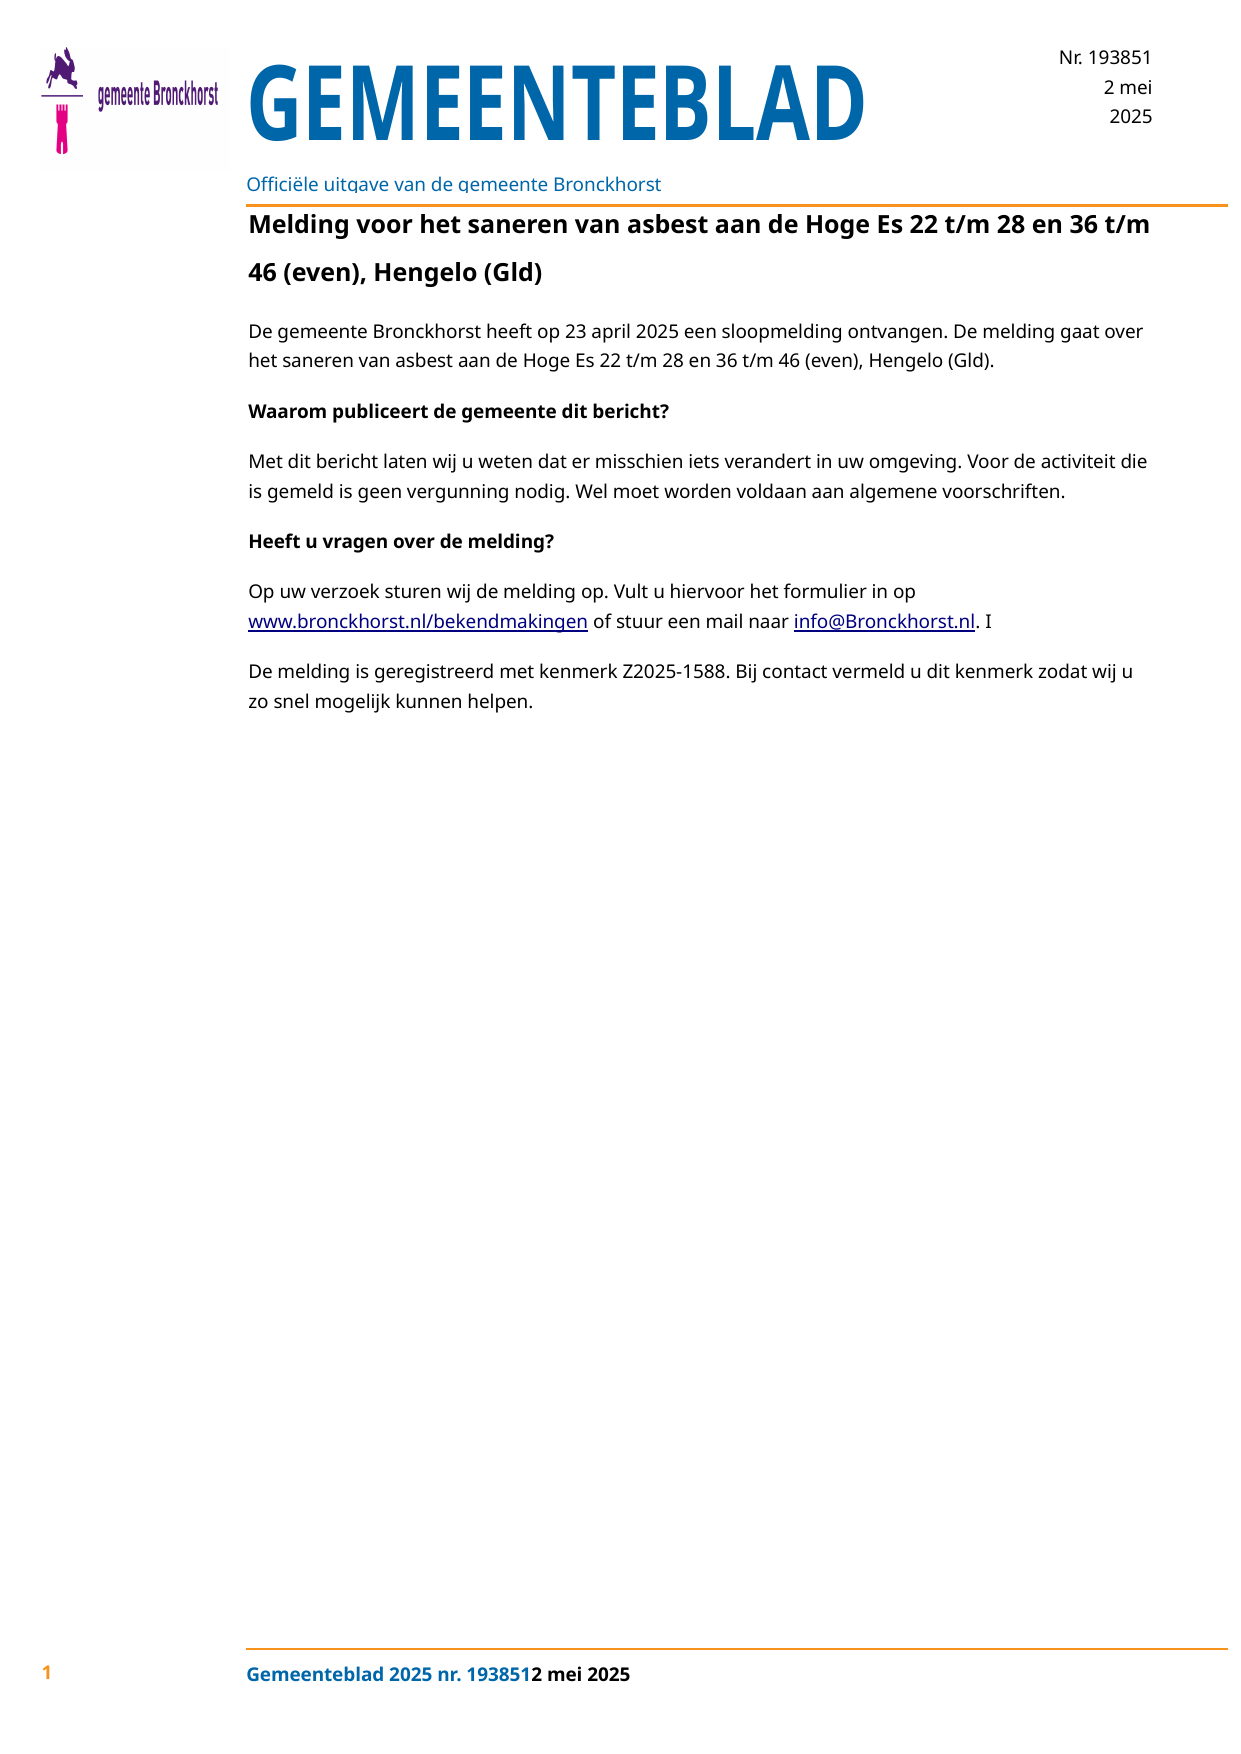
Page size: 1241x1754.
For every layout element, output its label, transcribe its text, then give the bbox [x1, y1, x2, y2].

text Op uw verzoek sturen wij de melding op. Vult u hiervoor het formulier in op www.bronckhorst.nl/bekendmakingen of stuur een mail naar info@Bronckhorst.nl. I [248, 579, 1152, 634]
picture [41, 47, 231, 172]
text Waarom publiceert de gemeente dit bericht? [248, 398, 1152, 424]
text De gemeente Bronckhorst heeft op 23 april 2025 een sloopmelding ontvangen. De melding gaat over het saneren van asbest aan de Hoge Es 22 t/m 28 en 36 t/m 46 (even), Hengelo (Gld). [248, 318, 1152, 373]
text Melding voor het saneren van asbest aan de Hoge Es 22 t/m 28 en 36 t/m 46 (even), Hengelo (Gld) [248, 207, 1152, 288]
text Heeft u vragen over de melding? [248, 528, 1152, 554]
text De melding is geregistreerd met kenmerk Z2025-1588. Bij contact vermeld u dit kenmerk zodat wij u zo snel mogelijk kunnen helpen. [248, 659, 1152, 714]
text Met dit bericht laten wij u weten dat er misschien iets verandert in uw omgeving. Voor de activiteit die is gemeld is geen vergunning nodig. Wel moet worden voldaan aan algemene voorschriften. [248, 448, 1152, 504]
